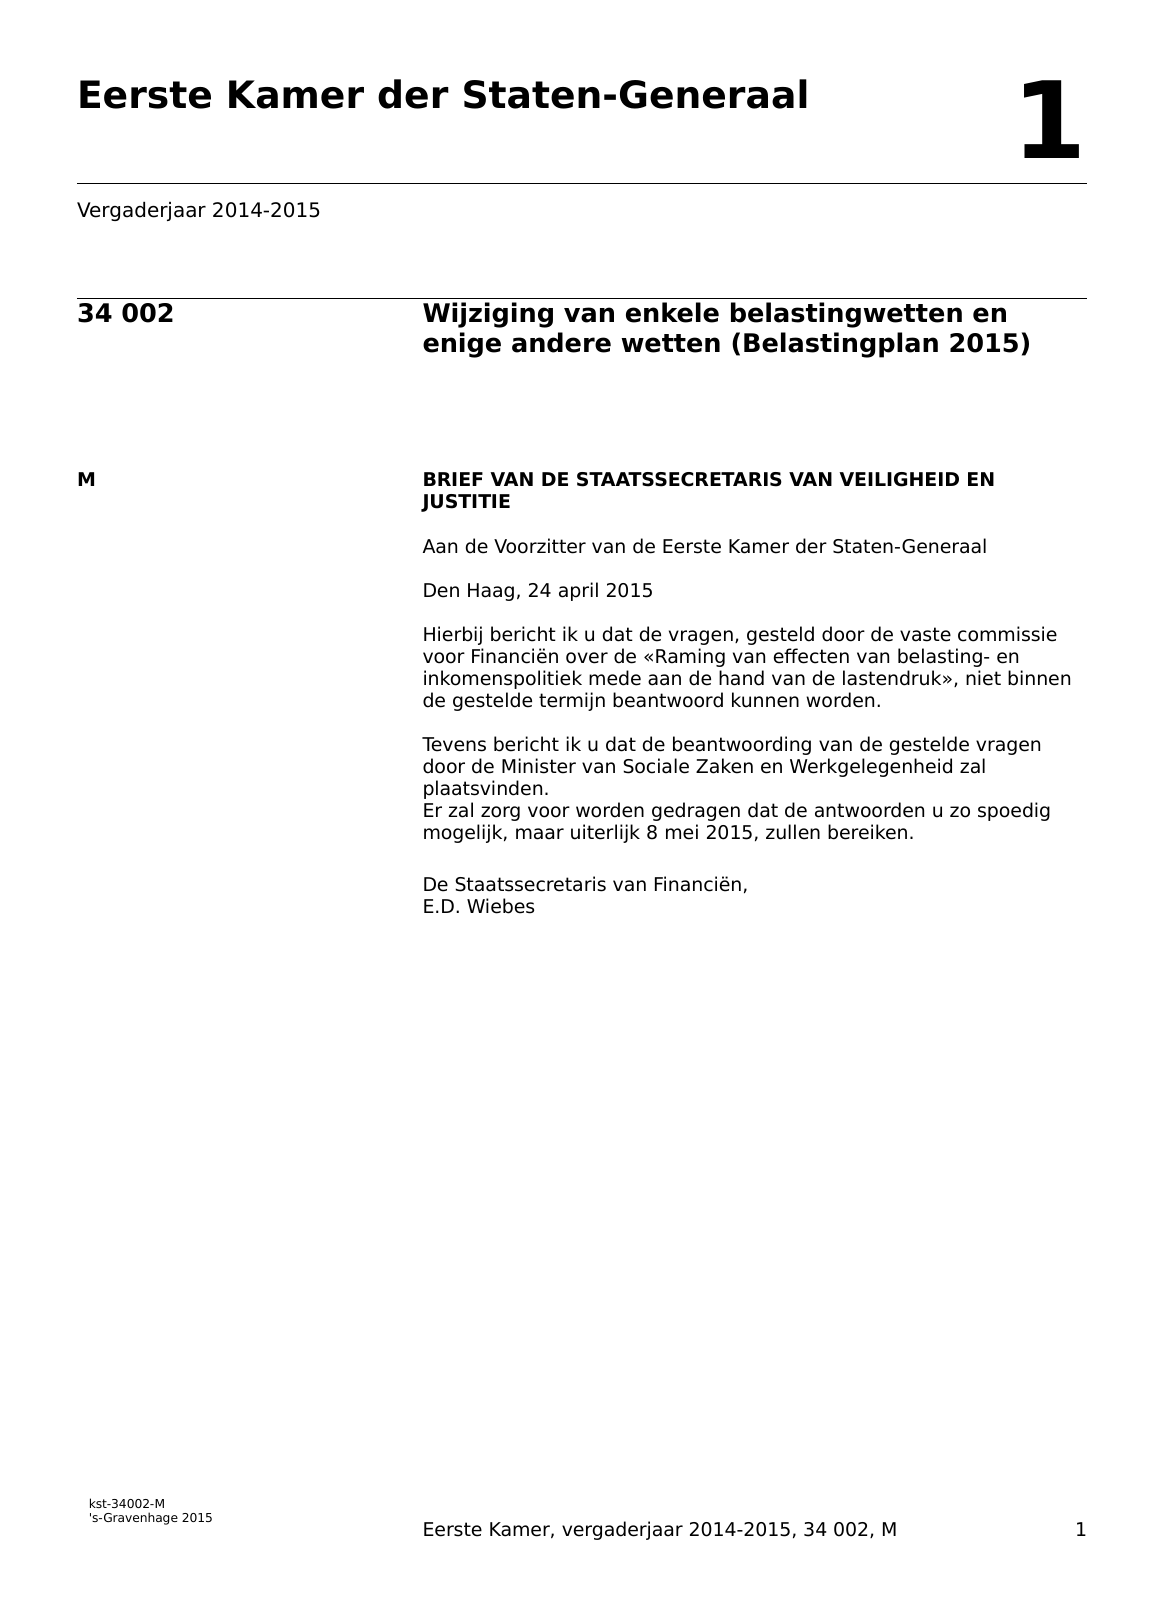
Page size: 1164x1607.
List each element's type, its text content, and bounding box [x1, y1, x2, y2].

table_cell Vergaderjaar 2014-2015 [77, 184, 1087, 298]
text Tevens bericht ik u dat de beantwoording van de gestelde vragen door de Minister van Sociale Zaken en Werkgelegenheid zal plaatsvinden. [422, 734, 1087, 800]
subtitle M BRIEF VAN DE STAATSSECRETARIS VAN VEILIGHEID EN JUSTITIE [77, 469, 1087, 513]
text Er zal zorg voor worden gedragen dat de antwoorden u zo spoedig mogelijk, maar uiterlijk 8 mei 2015, zullen bereiken. [422, 800, 1087, 844]
text Hierbij bericht ik u dat de vragen, gesteld door de vaste commissie voor Financiën over de «Raming van effecten van belasting- en inkomenspolitiek mede aan de hand van de lastendruk», niet binnen de gestelde termijn beantwoord kunnen worden. [422, 624, 1087, 712]
text Aan de Voorzitter van de Eerste Kamer der Staten-Generaal [422, 536, 1087, 557]
text kst-34002-M [88, 1497, 323, 1511]
table_header 1 [886, 59, 1087, 183]
text De Staatssecretaris van Financiën, E.D. Wiebes [422, 874, 1087, 918]
text 's-Gravenhage 2015 [88, 1511, 323, 1525]
table_header Eerste Kamer der Staten-Generaal [77, 59, 886, 183]
subtitle 34 002 Wijziging van enkele belastingwetten en enige andere wetten (Belastingplan 2015) [77, 299, 1087, 358]
text Den Haag, 24 april 2015 [422, 580, 1087, 602]
